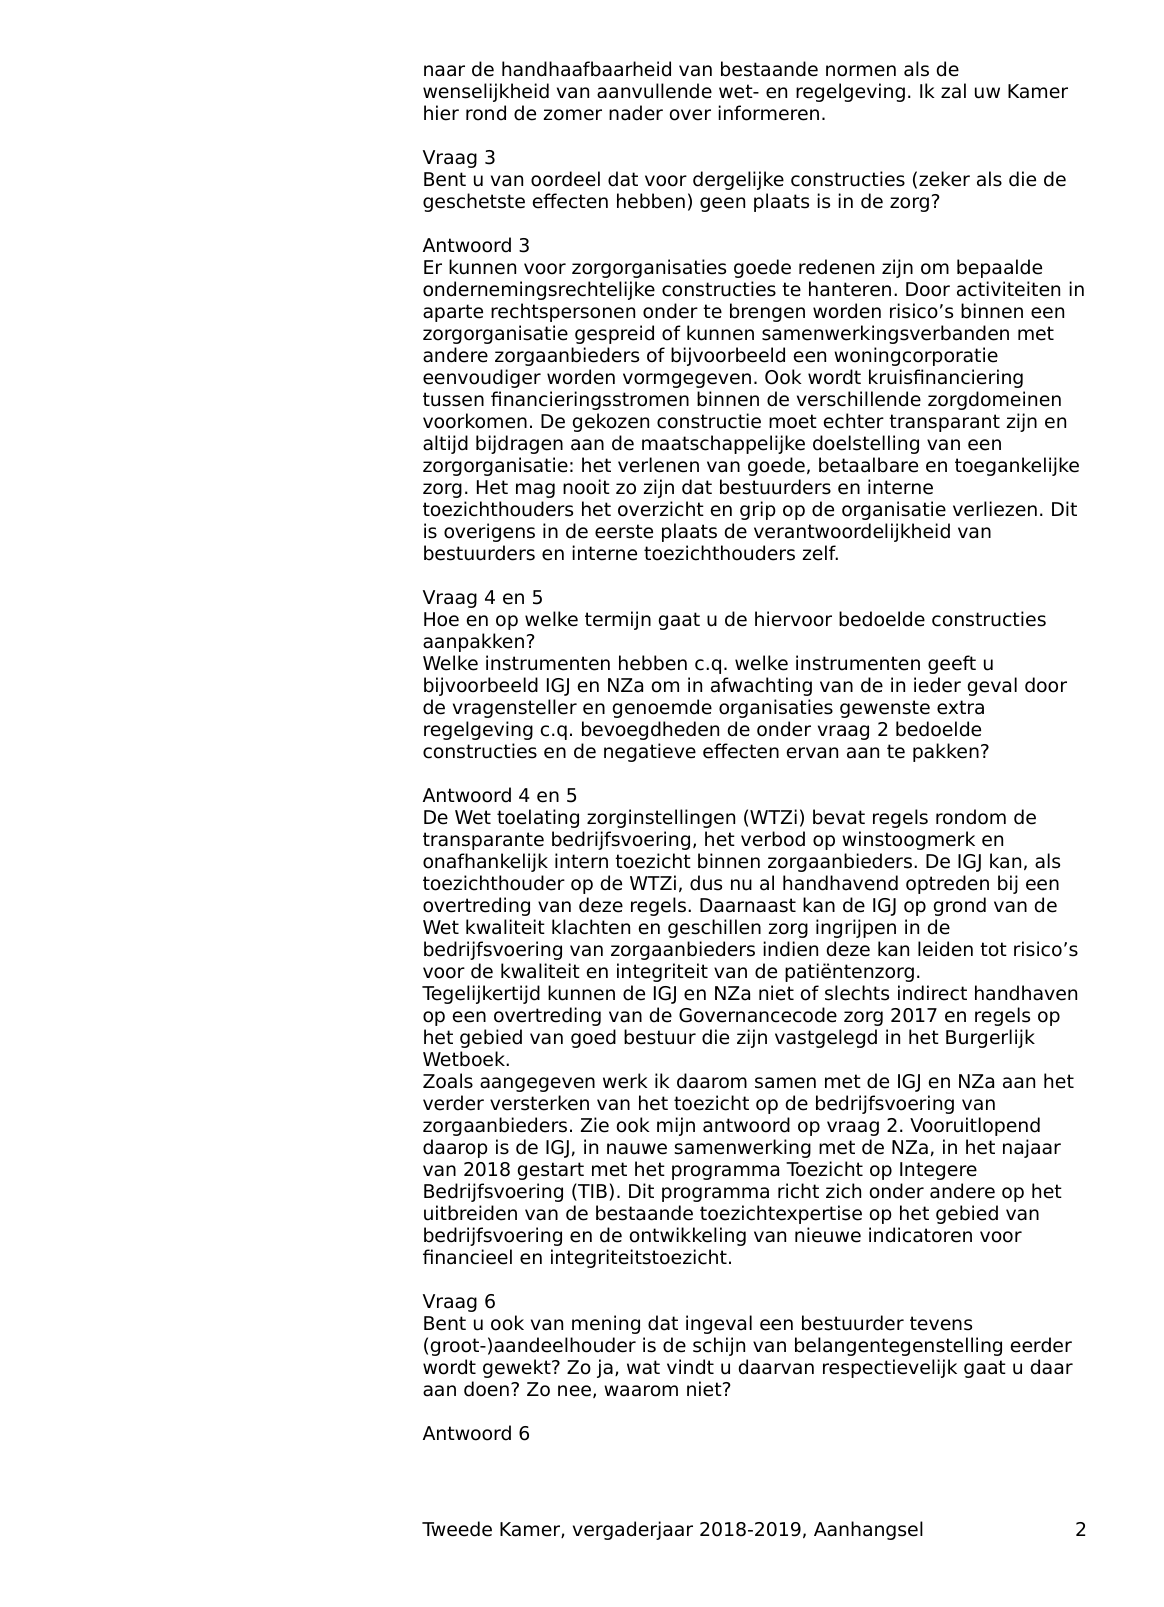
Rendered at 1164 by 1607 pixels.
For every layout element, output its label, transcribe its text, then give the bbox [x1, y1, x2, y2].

text Er kunnen voor zorgorganisaties goede redenen zijn om bepaalde ondernemingsrechtelijke constructies te hanteren. Door activiteiten in aparte rechtspersonen onder te brengen worden risico’s binnen een zorgorganisatie gespreid of kunnen samenwerkingsverbanden met andere zorgaanbieders of bijvoorbeeld een woningcorporatie eenvoudiger worden vormgegeven. Ook wordt kruisfinanciering tussen financieringsstromen binnen de verschillende zorgdomeinen voorkomen. De gekozen constructie moet echter transparant zijn en altijd bijdragen aan de maatschappelijke doelstelling van een zorgorganisatie: het verlenen van goede, betaalbare en toegankelijke zorg. Het mag nooit zo zijn dat bestuurders en interne toezichthouders het overzicht en grip op de organisatie verliezen. Dit is overigens in de eerste plaats de verantwoordelijkheid van bestuurders en interne toezichthouders zelf. [422, 257, 1087, 565]
text Antwoord 3 [422, 235, 1087, 257]
text Antwoord 6 [422, 1423, 1087, 1445]
text Welke instrumenten hebben c.q. welke instrumenten geeft u bijvoorbeeld IGJ en NZa om in afwachting van de in ieder geval door de vragensteller en genoemde organisaties gewenste extra regelgeving c.q. bevoegdheden de onder vraag 2 bedoelde constructies en de negatieve effecten ervan aan te pakken? [422, 653, 1087, 763]
text Vraag 6 [422, 1291, 1087, 1313]
text Vraag 4 en 5 [422, 587, 1087, 609]
text Bent u van oordeel dat voor dergelijke constructies (zeker als die de geschetste effecten hebben) geen plaats is in de zorg? [422, 169, 1087, 213]
text Bent u ook van mening dat ingeval een bestuurder tevens (groot-)aandeelhouder is de schijn van belangentegenstelling eerder wordt gewekt? Zo ja, wat vindt u daarvan respectievelijk gaat u daar aan doen? Zo nee, waarom niet? [422, 1313, 1087, 1401]
text Tegelijkertijd kunnen de IGJ en NZa niet of slechts indirect handhaven op een overtreding van de Governancecode zorg 2017 en regels op het gebied van goed bestuur die zijn vastgelegd in het Burgerlijk Wetboek. [422, 983, 1087, 1071]
text Vraag 3 [422, 147, 1087, 169]
text Zoals aangegeven werk ik daarom samen met de IGJ en NZa aan het verder versterken van het toezicht op de bedrijfsvoering van zorgaanbieders. Zie ook mijn antwoord op vraag 2. Vooruitlopend daarop is de IGJ, in nauwe samenwerking met de NZa, in het najaar van 2018 gestart met het programma Toezicht op Integere Bedrijfsvoering (TIB). Dit programma richt zich onder andere op het uitbreiden van de bestaande toezichtexpertise op het gebied van bedrijfsvoering en de ontwikkeling van nieuwe indicatoren voor financieel en integriteitstoezicht. [422, 1071, 1087, 1269]
text Antwoord 4 en 5 [422, 785, 1087, 807]
text Hoe en op welke termijn gaat u de hiervoor bedoelde constructies aanpakken? [422, 609, 1087, 653]
text naar de handhaafbaarheid van bestaande normen als de wenselijkheid van aanvullende wet- en regelgeving. Ik zal uw Kamer hier rond de zomer nader over informeren. [422, 59, 1087, 125]
text De Wet toelating zorginstellingen (WTZi) bevat regels rondom de transparante bedrijfsvoering, het verbod op winstoogmerk en onafhankelijk intern toezicht binnen zorgaanbieders. De IGJ kan, als toezichthouder op de WTZi, dus nu al handhavend optreden bij een overtreding van deze regels. Daarnaast kan de IGJ op grond van de Wet kwaliteit klachten en geschillen zorg ingrijpen in de bedrijfsvoering van zorgaanbieders indien deze kan leiden tot risico’s voor de kwaliteit en integriteit van de patiëntenzorg. [422, 807, 1087, 983]
